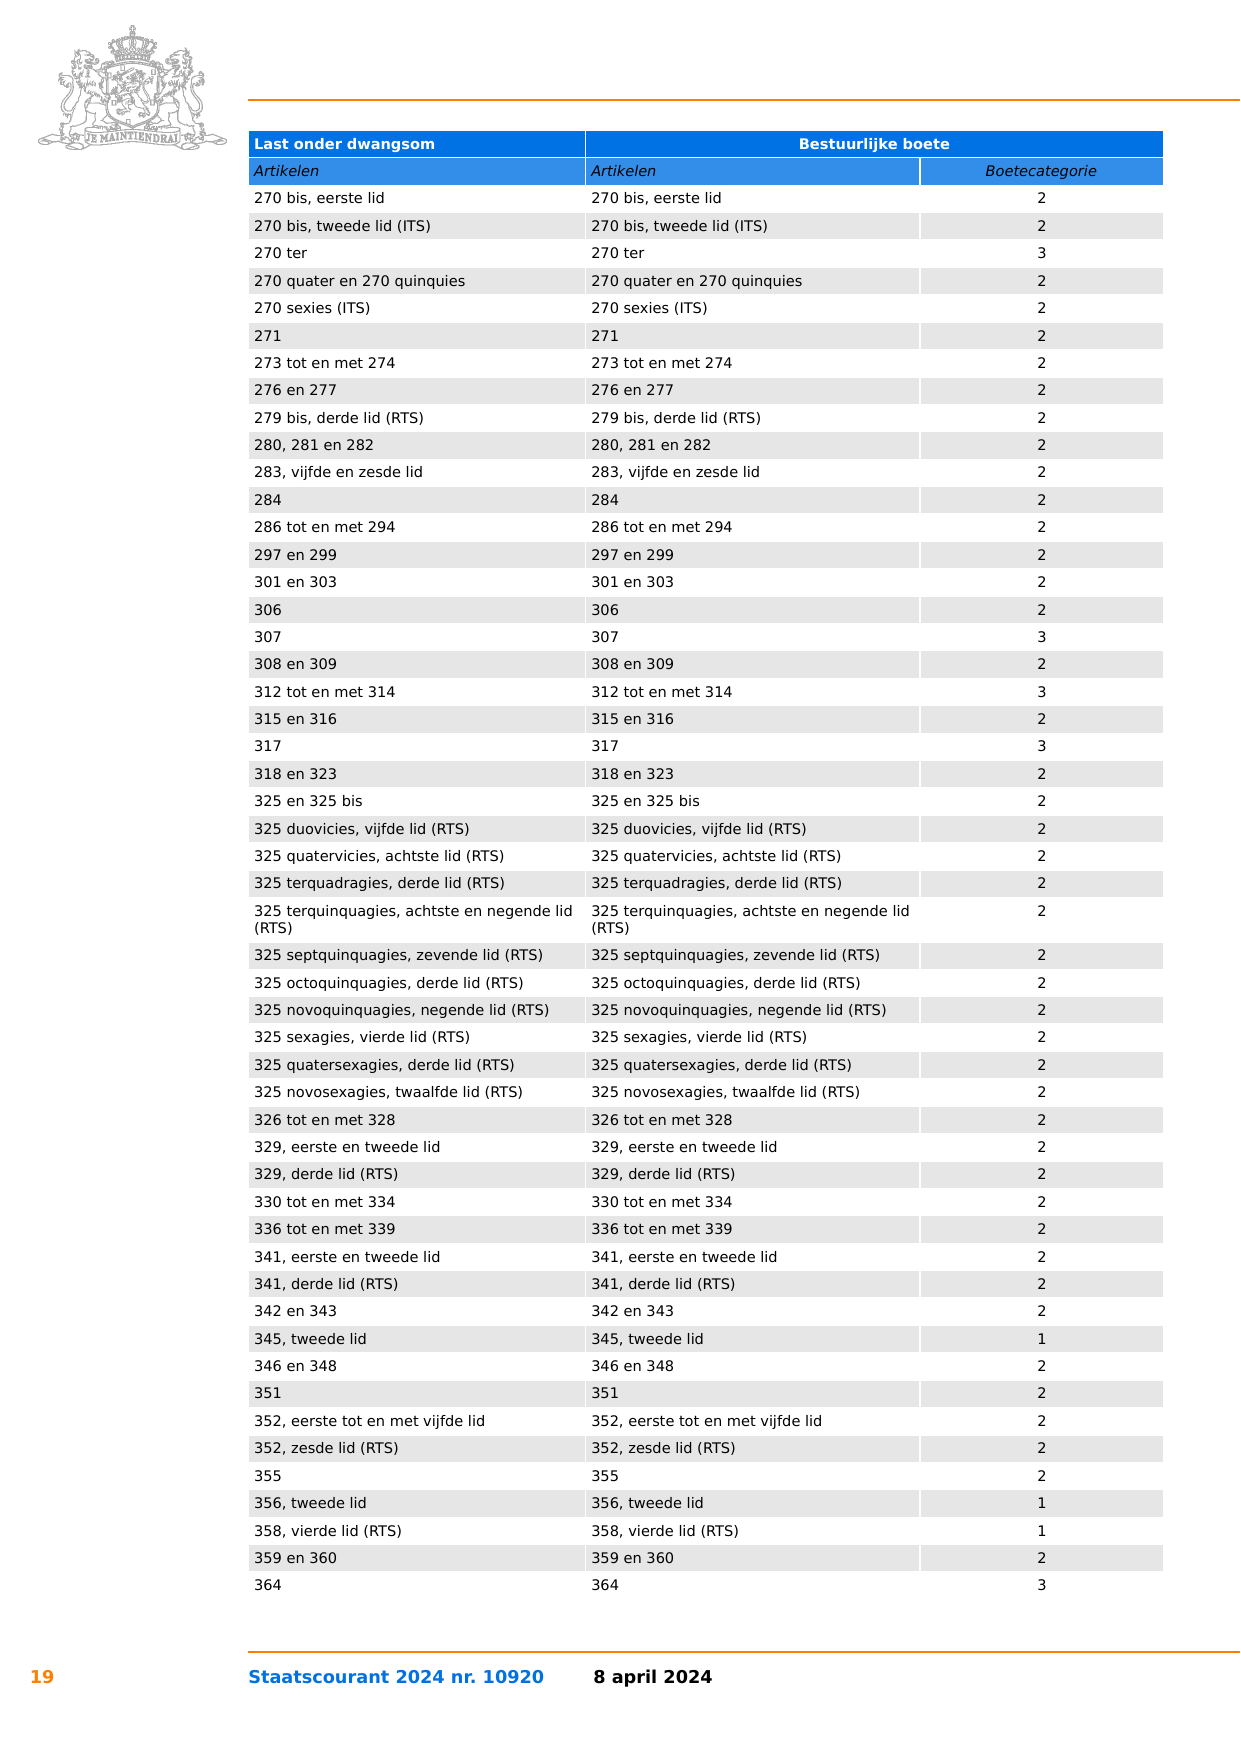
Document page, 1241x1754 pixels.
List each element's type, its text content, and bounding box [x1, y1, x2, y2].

table_cell 325 duovicies, vijfde lid (RTS) [586, 816, 919, 842]
table_cell 2 [921, 487, 1163, 513]
table_cell 325 terquinquagies, achtste en negende lid (RTS) [586, 898, 919, 941]
table_cell 315 en 316 [586, 706, 919, 733]
table_cell 270 ter [249, 241, 585, 267]
table_cell 270 bis, eerste lid [249, 186, 585, 212]
table_cell 270 sexies (ITS) [249, 295, 585, 322]
table_cell 325 duovicies, vijfde lid (RTS) [249, 816, 585, 842]
table_cell 351 [586, 1381, 919, 1407]
table_cell 280, 281 en 282 [586, 432, 919, 459]
table_cell 2 [921, 970, 1163, 996]
table_cell 297 en 299 [586, 542, 919, 568]
table_cell 325 en 325 bis [586, 789, 919, 815]
table_cell 306 [249, 597, 585, 623]
table_cell 364 [249, 1573, 585, 1599]
table_cell 346 en 348 [249, 1353, 585, 1380]
table_cell 2 [921, 1162, 1163, 1188]
table_header Last onder dwangsom [249, 131, 585, 157]
table_cell 325 quatersexagies, derde lid (RTS) [586, 1052, 919, 1078]
table_cell 3 [921, 679, 1163, 705]
table_cell 2 [921, 1216, 1163, 1243]
table_cell 301 en 303 [249, 569, 585, 596]
table_cell 2 [921, 843, 1163, 869]
table_cell 325 sexagies, vierde lid (RTS) [249, 1025, 585, 1051]
table_cell 325 novoquinquagies, negende lid (RTS) [586, 997, 919, 1023]
table_cell 325 octoquinquagies, derde lid (RTS) [586, 970, 919, 996]
table_cell 312 tot en met 314 [586, 679, 919, 705]
table_cell 3 [921, 734, 1163, 760]
table_cell 325 novosexagies, twaalfde lid (RTS) [586, 1079, 919, 1106]
table_cell 325 quatervicies, achtste lid (RTS) [586, 843, 919, 869]
table_cell 2 [921, 405, 1163, 431]
table_cell 325 quatervicies, achtste lid (RTS) [249, 843, 585, 869]
table_cell 3 [921, 624, 1163, 650]
table_header Bestuurlijke boete [586, 131, 1163, 157]
table_cell 270 bis, tweede lid (ITS) [249, 213, 585, 239]
table_cell 2 [921, 1052, 1163, 1078]
table_cell 2 [921, 1271, 1163, 1297]
table_cell 307 [249, 624, 585, 650]
table_cell 352, eerste tot en met vijfde lid [586, 1408, 919, 1434]
table_cell 1 [921, 1490, 1163, 1517]
table_cell 2 [921, 706, 1163, 733]
table_cell 280, 281 en 282 [249, 432, 585, 459]
table_cell 270 bis, eerste lid [586, 186, 919, 212]
table_cell 2 [921, 789, 1163, 815]
table_cell 325 octoquinquagies, derde lid (RTS) [249, 970, 585, 996]
table_cell 336 tot en met 339 [586, 1216, 919, 1243]
table_cell 286 tot en met 294 [586, 515, 919, 541]
table_cell 2 [921, 1107, 1163, 1133]
table_cell 2 [921, 1025, 1163, 1051]
table_cell 270 bis, tweede lid (ITS) [586, 213, 919, 239]
table_cell 356, tweede lid [586, 1490, 919, 1517]
table_cell 284 [249, 487, 585, 513]
table_cell 330 tot en met 334 [586, 1189, 919, 1215]
table_cell 359 en 360 [586, 1545, 919, 1571]
table_cell 2 [921, 1244, 1163, 1270]
table_cell 2 [921, 213, 1163, 239]
table_cell 341, eerste en tweede lid [249, 1244, 585, 1270]
table_cell 325 terquadragies, derde lid (RTS) [249, 871, 585, 897]
table_cell 325 terquadragies, derde lid (RTS) [586, 871, 919, 897]
table_cell 325 sexagies, vierde lid (RTS) [586, 1025, 919, 1051]
table_cell 2 [921, 1353, 1163, 1380]
table_cell 356, tweede lid [249, 1490, 585, 1517]
table_cell 326 tot en met 328 [249, 1107, 585, 1133]
table_cell 318 en 323 [249, 761, 585, 787]
table_cell 271 [249, 323, 585, 349]
table_cell 336 tot en met 339 [249, 1216, 585, 1243]
table_cell 276 en 277 [586, 378, 919, 404]
table_cell 329, derde lid (RTS) [586, 1162, 919, 1188]
table_cell 2 [921, 943, 1163, 969]
table_cell 2 [921, 761, 1163, 787]
table_cell 270 quater en 270 quinquies [586, 268, 919, 294]
table_cell 315 en 316 [249, 706, 585, 733]
table_cell 2 [921, 569, 1163, 596]
table_cell 2 [921, 1189, 1163, 1215]
table_cell 358, vierde lid (RTS) [249, 1518, 585, 1544]
table_cell 329, eerste en tweede lid [249, 1134, 585, 1161]
table_cell 346 en 348 [586, 1353, 919, 1380]
table_cell 301 en 303 [586, 569, 919, 596]
table_cell 271 [586, 323, 919, 349]
table_cell 2 [921, 378, 1163, 404]
table_cell 3 [921, 1573, 1163, 1599]
table_cell 2 [921, 816, 1163, 842]
table_cell 2 [921, 350, 1163, 376]
table_cell 341, derde lid (RTS) [586, 1271, 919, 1297]
table_cell 2 [921, 898, 1163, 941]
table_cell 2 [921, 542, 1163, 568]
table_cell 2 [921, 871, 1163, 897]
table_cell 341, derde lid (RTS) [249, 1271, 585, 1297]
table_cell 306 [586, 597, 919, 623]
table_cell 1 [921, 1326, 1163, 1352]
table_cell 2 [921, 432, 1163, 459]
table_cell 325 en 325 bis [249, 789, 585, 815]
table_cell 270 ter [586, 241, 919, 267]
table_cell 317 [249, 734, 585, 760]
table_cell 1 [921, 1518, 1163, 1544]
table_cell 2 [921, 323, 1163, 349]
table_cell 2 [921, 268, 1163, 294]
table_cell 2 [921, 1463, 1163, 1489]
table_cell 270 sexies (ITS) [586, 295, 919, 322]
table_cell 307 [586, 624, 919, 650]
table_cell 2 [921, 1299, 1163, 1325]
table_cell 284 [586, 487, 919, 513]
table_cell 2 [921, 295, 1163, 322]
table_cell 2 [921, 515, 1163, 541]
table_cell 352, zesde lid (RTS) [249, 1436, 585, 1462]
table_cell 2 [921, 597, 1163, 623]
table_cell 308 en 309 [249, 651, 585, 678]
table_cell 355 [249, 1463, 585, 1489]
table_cell 325 novosexagies, twaalfde lid (RTS) [249, 1079, 585, 1106]
table_cell 359 en 360 [249, 1545, 585, 1571]
table_cell 2 [921, 997, 1163, 1023]
table_cell 2 [921, 1436, 1163, 1462]
table_cell 317 [586, 734, 919, 760]
table_cell 325 novoquinquagies, negende lid (RTS) [249, 997, 585, 1023]
table_cell 364 [586, 1573, 919, 1599]
table_cell 279 bis, derde lid (RTS) [249, 405, 585, 431]
table_cell 2 [921, 1545, 1163, 1571]
table_cell 352, eerste tot en met vijfde lid [249, 1408, 585, 1434]
table_cell 355 [586, 1463, 919, 1489]
table_cell 286 tot en met 294 [249, 515, 585, 541]
table_cell 325 septquinquagies, zevende lid (RTS) [249, 943, 585, 969]
table_cell 351 [249, 1381, 585, 1407]
table_cell Artikelen [249, 158, 585, 185]
table_cell 329, derde lid (RTS) [249, 1162, 585, 1188]
table_cell 276 en 277 [249, 378, 585, 404]
table_cell 358, vierde lid (RTS) [586, 1518, 919, 1544]
table_cell 345, tweede lid [249, 1326, 585, 1352]
table_cell 308 en 309 [586, 651, 919, 678]
table_cell 342 en 343 [249, 1299, 585, 1325]
table_cell 325 terquinquagies, achtste en negende lid (RTS) [249, 898, 585, 941]
table_cell 283, vijfde en zesde lid [586, 460, 919, 486]
table_cell 341, eerste en tweede lid [586, 1244, 919, 1270]
table_cell 270 quater en 270 quinquies [249, 268, 585, 294]
table_cell 326 tot en met 328 [586, 1107, 919, 1133]
table_cell 273 tot en met 274 [586, 350, 919, 376]
table_cell 297 en 299 [249, 542, 585, 568]
table_cell 273 tot en met 274 [249, 350, 585, 376]
table_cell 279 bis, derde lid (RTS) [586, 405, 919, 431]
table_cell 329, eerste en tweede lid [586, 1134, 919, 1161]
table_cell 3 [921, 241, 1163, 267]
table_cell 342 en 343 [586, 1299, 919, 1325]
table_cell Boetecategorie [921, 158, 1163, 185]
table_cell 2 [921, 1134, 1163, 1161]
picture [38, 25, 227, 150]
table_cell 312 tot en met 314 [249, 679, 585, 705]
table_cell 2 [921, 1381, 1163, 1407]
table_cell 2 [921, 1408, 1163, 1434]
table_cell 325 quatersexagies, derde lid (RTS) [249, 1052, 585, 1078]
table_cell 2 [921, 651, 1163, 678]
table_cell 2 [921, 1079, 1163, 1106]
table_cell 352, zesde lid (RTS) [586, 1436, 919, 1462]
table_cell 283, vijfde en zesde lid [249, 460, 585, 486]
table_cell 2 [921, 186, 1163, 212]
table_cell 2 [921, 460, 1163, 486]
table_cell 345, tweede lid [586, 1326, 919, 1352]
table_cell Artikelen [586, 158, 919, 185]
table_cell 325 septquinquagies, zevende lid (RTS) [586, 943, 919, 969]
table_cell 330 tot en met 334 [249, 1189, 585, 1215]
table_cell 318 en 323 [586, 761, 919, 787]
